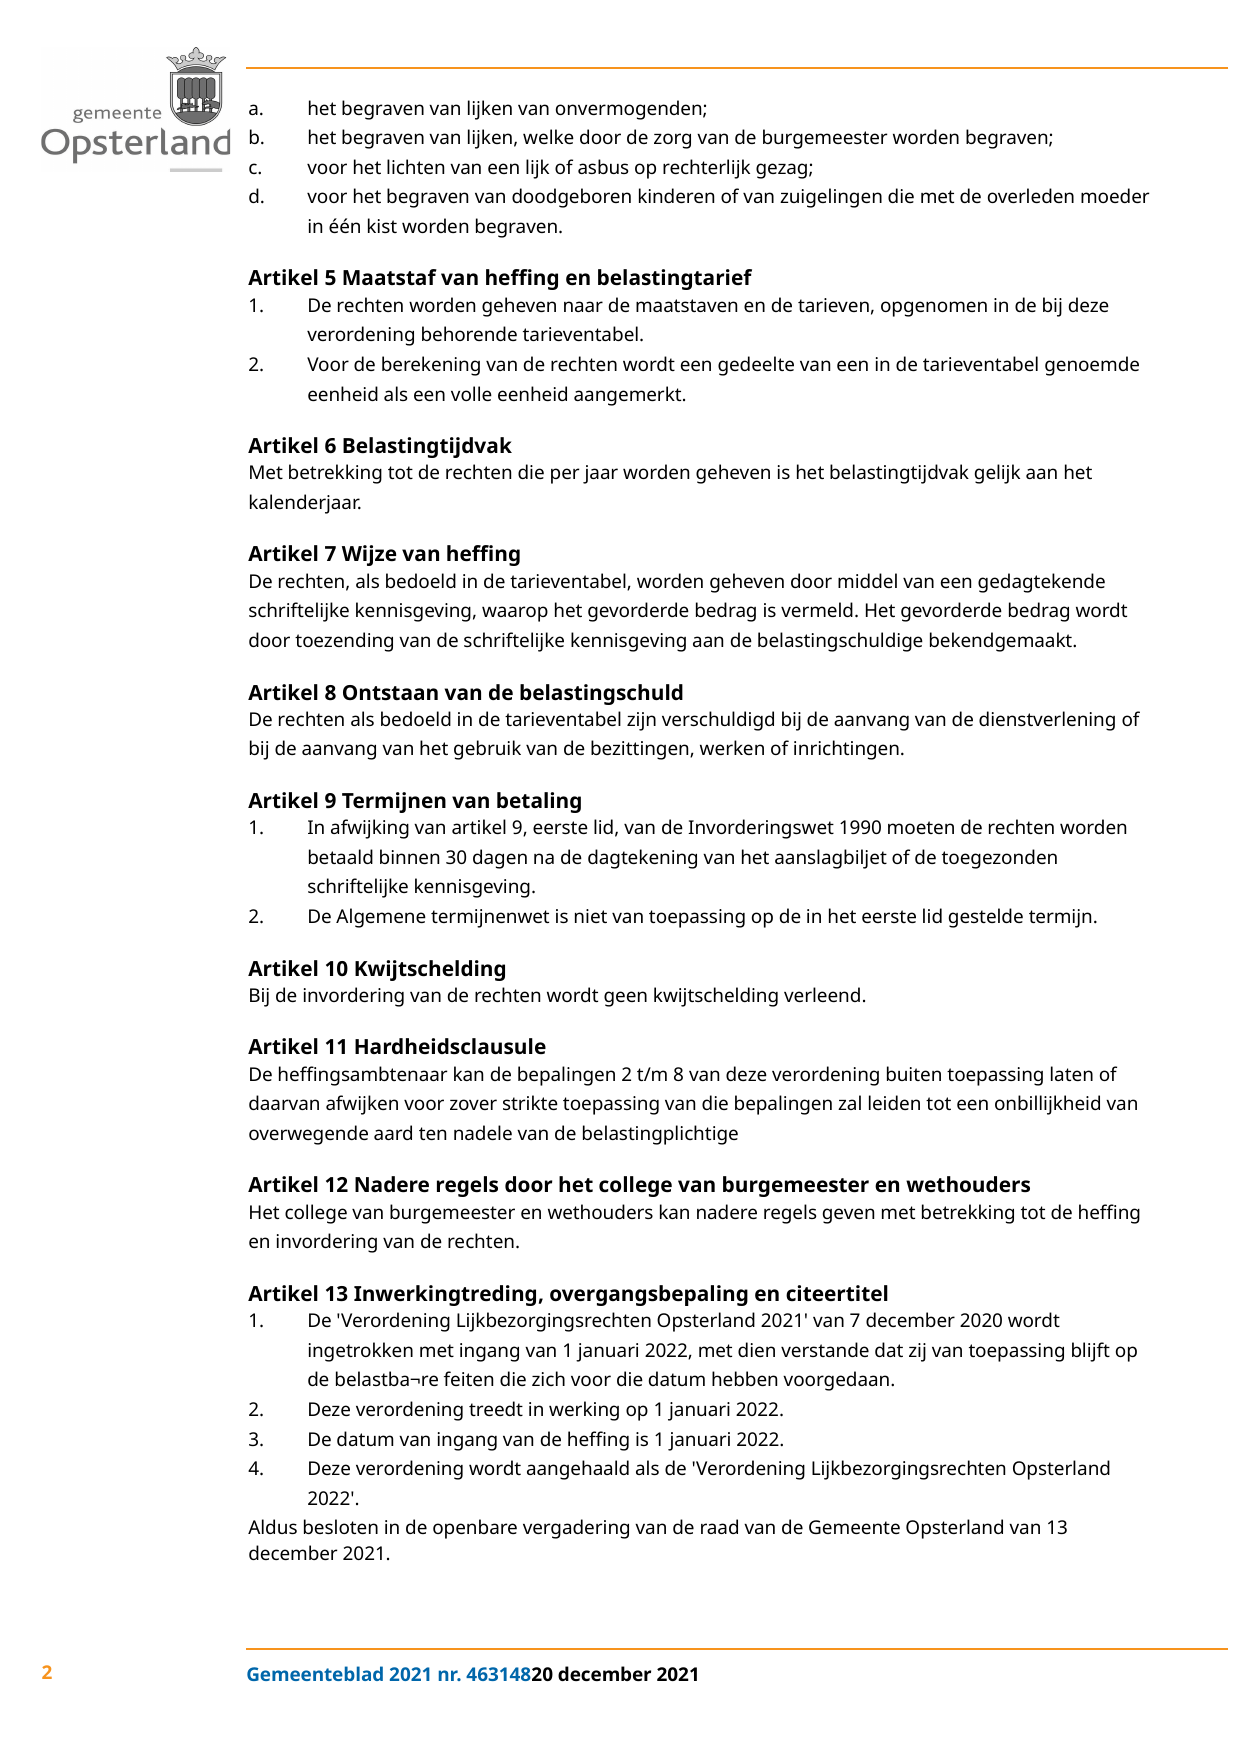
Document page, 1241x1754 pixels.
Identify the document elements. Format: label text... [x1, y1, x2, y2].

list voor het begraven van doodgeboren kinderen of van zuigelingen die met de overleden moeder in één kist worden begraven. [248, 183, 1152, 239]
list Deze verordening wordt aangehaald als de 'Verordening Lijkbezorgingsrechten Opsterland 2022'. [248, 1455, 1152, 1511]
list het begraven van lijken van onvermogenden; [248, 95, 1152, 121]
text Met betrekking tot de rechten die per jaar worden geheven is het belastingtijdvak gelijk aan het kalenderjaar. [248, 459, 1152, 515]
text Aldus besloten in de openbare vergadering van de raad van de Gemeente Opsterland van 13 december 2021. [248, 1514, 1152, 1566]
text Artikel 13 Inwerkingtreding, overgangsbepaling en citeertitel [248, 1279, 1152, 1307]
text Het college van burgemeester en wethouders kan nadere regels geven met betrekking tot de heffing en invordering van de rechten. [248, 1199, 1152, 1254]
list Deze verordening treedt in werking op 1 januari 2022. [248, 1396, 1152, 1422]
text Artikel 9 Termijnen van betaling [248, 786, 1152, 814]
text Bij de invordering van de rechten wordt geen kwijtschelding verleend. [248, 982, 1152, 1008]
text Artikel 11 Hardheidsclausule [248, 1032, 1152, 1061]
text Artikel 10 Kwijtschelding [248, 954, 1152, 982]
list voor het lichten van een lijk of asbus op rechterlijk gezag; [248, 154, 1152, 180]
list De Algemene termijnenwet is niet van toepassing op de in het eerste lid gestelde termijn. [248, 903, 1152, 929]
picture [41, 47, 231, 172]
list het begraven van lijken, welke door de zorg van de burgemeester worden begraven; [248, 124, 1152, 150]
text Artikel 7 Wijze van heffing [248, 539, 1152, 568]
text De rechten, als bedoeld in de tarieventabel, worden geheven door middel van een gedagtekende schriftelijke kennisgeving, waarop het gevorderde bedrag is vermeld. Het gevorderde bedrag wordt door toezending van de schriftelijke kennisgeving aan de belastingschuldige bekendgemaakt. [248, 568, 1152, 653]
list De 'Verordening Lijkbezorgingsrechten Opsterland 2021' van 7 december 2020 wordt ingetrokken met ingang van 1 januari 2022, met dien verstande dat zij van toepassing blijft op de belastba¬re feiten die zich voor die datum hebben voorgedaan. [248, 1307, 1152, 1392]
text Artikel 12 Nadere regels door het college van burgemeester en wethouders [248, 1171, 1152, 1199]
list De datum van ingang van de heffing is 1 januari 2022. [248, 1426, 1152, 1451]
text De heffingsambtenaar kan de bepalingen 2 t/m 8 van deze verordening buiten toepassing laten of daarvan afwijken voor zover strikte toepassing van die bepalingen zal leiden tot een onbillijkheid van overwegende aard ten nadele van de belastingplichtige [248, 1061, 1152, 1146]
list Voor de berekening van de rechten wordt een gedeelte van een in de tarieventabel genoemde eenheid als een volle eenheid aangemerkt. [248, 351, 1152, 406]
text Artikel 6 Belastingtijdvak [248, 431, 1152, 459]
list De rechten worden geheven naar de maatstaven en de tarieven, opgenomen in de bij deze verordening behorende tarieventabel. [248, 292, 1152, 347]
text Artikel 8 Ontstaan van de belastingschuld [248, 678, 1152, 706]
text De rechten als bedoeld in de tarieventabel zijn verschuldigd bij de aanvang van de dienstverlening of bij de aanvang van het gebruik van de bezittingen, werken of inrichtingen. [248, 706, 1152, 761]
list In afwijking van artikel 9, eerste lid, van de Invorderingswet 1990 moeten de rechten worden betaald binnen 30 dagen na de dagtekening van het aanslagbiljet of de toegezonden schriftelijke kennisgeving. [248, 814, 1152, 899]
text Artikel 5 Maatstaf van heffing en belastingtarief [248, 263, 1152, 292]
